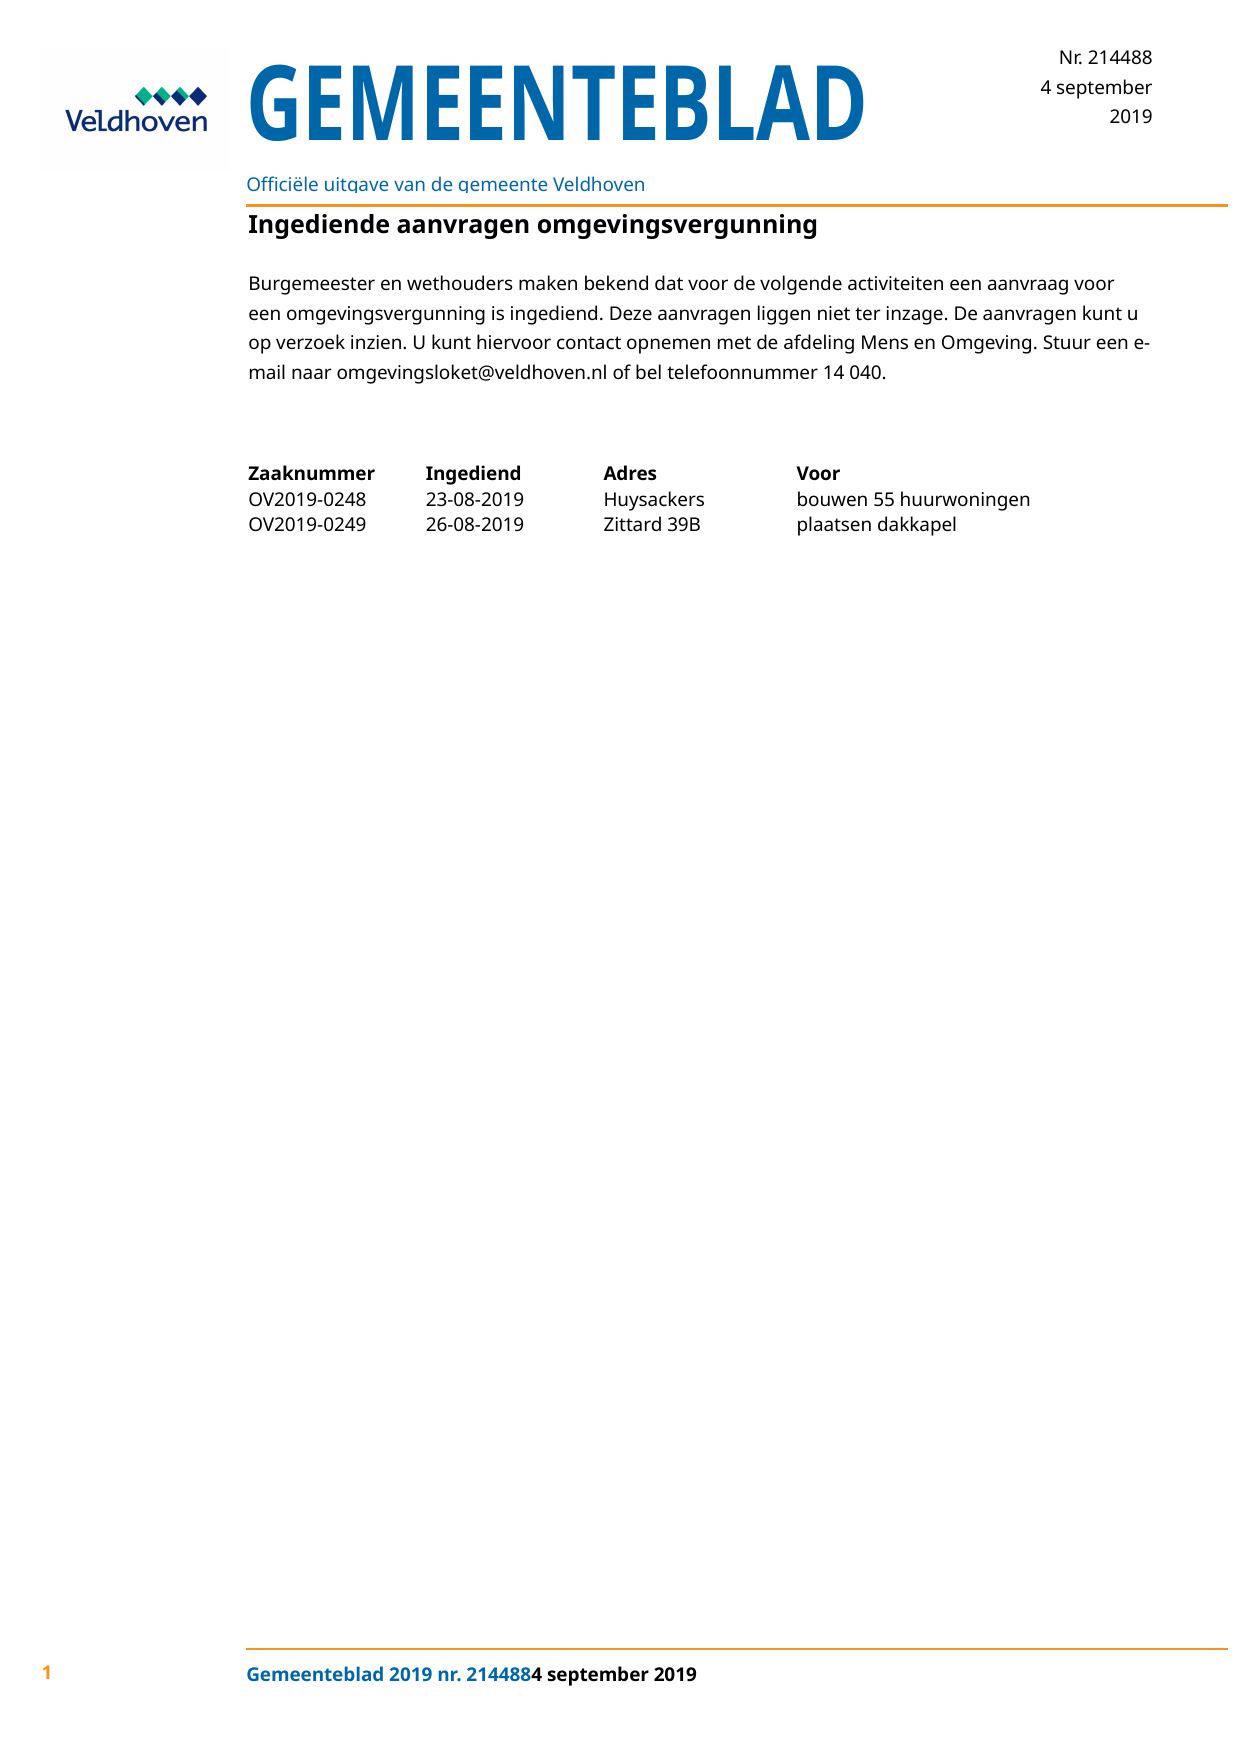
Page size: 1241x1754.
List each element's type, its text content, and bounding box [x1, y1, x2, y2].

table_header Ingediend [426, 460, 603, 486]
text Ingediende aanvragen omgevingsvergunning [248, 207, 1152, 241]
table_header Voor [796, 460, 1152, 486]
table_cell Zittard 39B [603, 511, 796, 537]
text Burgemeester en wethouders maken bekend dat voor de volgende activiteiten een aanvraag voor een omgevingsvergunning is ingediend. Deze aanvragen liggen niet ter inzage. De aanvragen kunt u op verzoek inzien. U kunt hiervoor contact opnemen met de afdeling Mens en Omgeving. Stuur een e-mail naar omgevingsloket@veldhoven.nl of bel telefoonnummer 14 040. [248, 270, 1152, 385]
table_cell plaatsen dakkapel [796, 511, 1152, 537]
table_cell 26-08-2019 [426, 511, 603, 537]
table_header Zaaknummer [248, 460, 426, 486]
table_cell Huysackers [603, 486, 796, 511]
table_cell bouwen 55 huurwoningen [796, 486, 1152, 511]
table_cell OV2019-0249 [248, 511, 426, 537]
table_cell OV2019-0248 [248, 486, 426, 511]
picture [41, 47, 231, 172]
table_header Adres [603, 460, 796, 486]
table_cell 23-08-2019 [426, 486, 603, 511]
